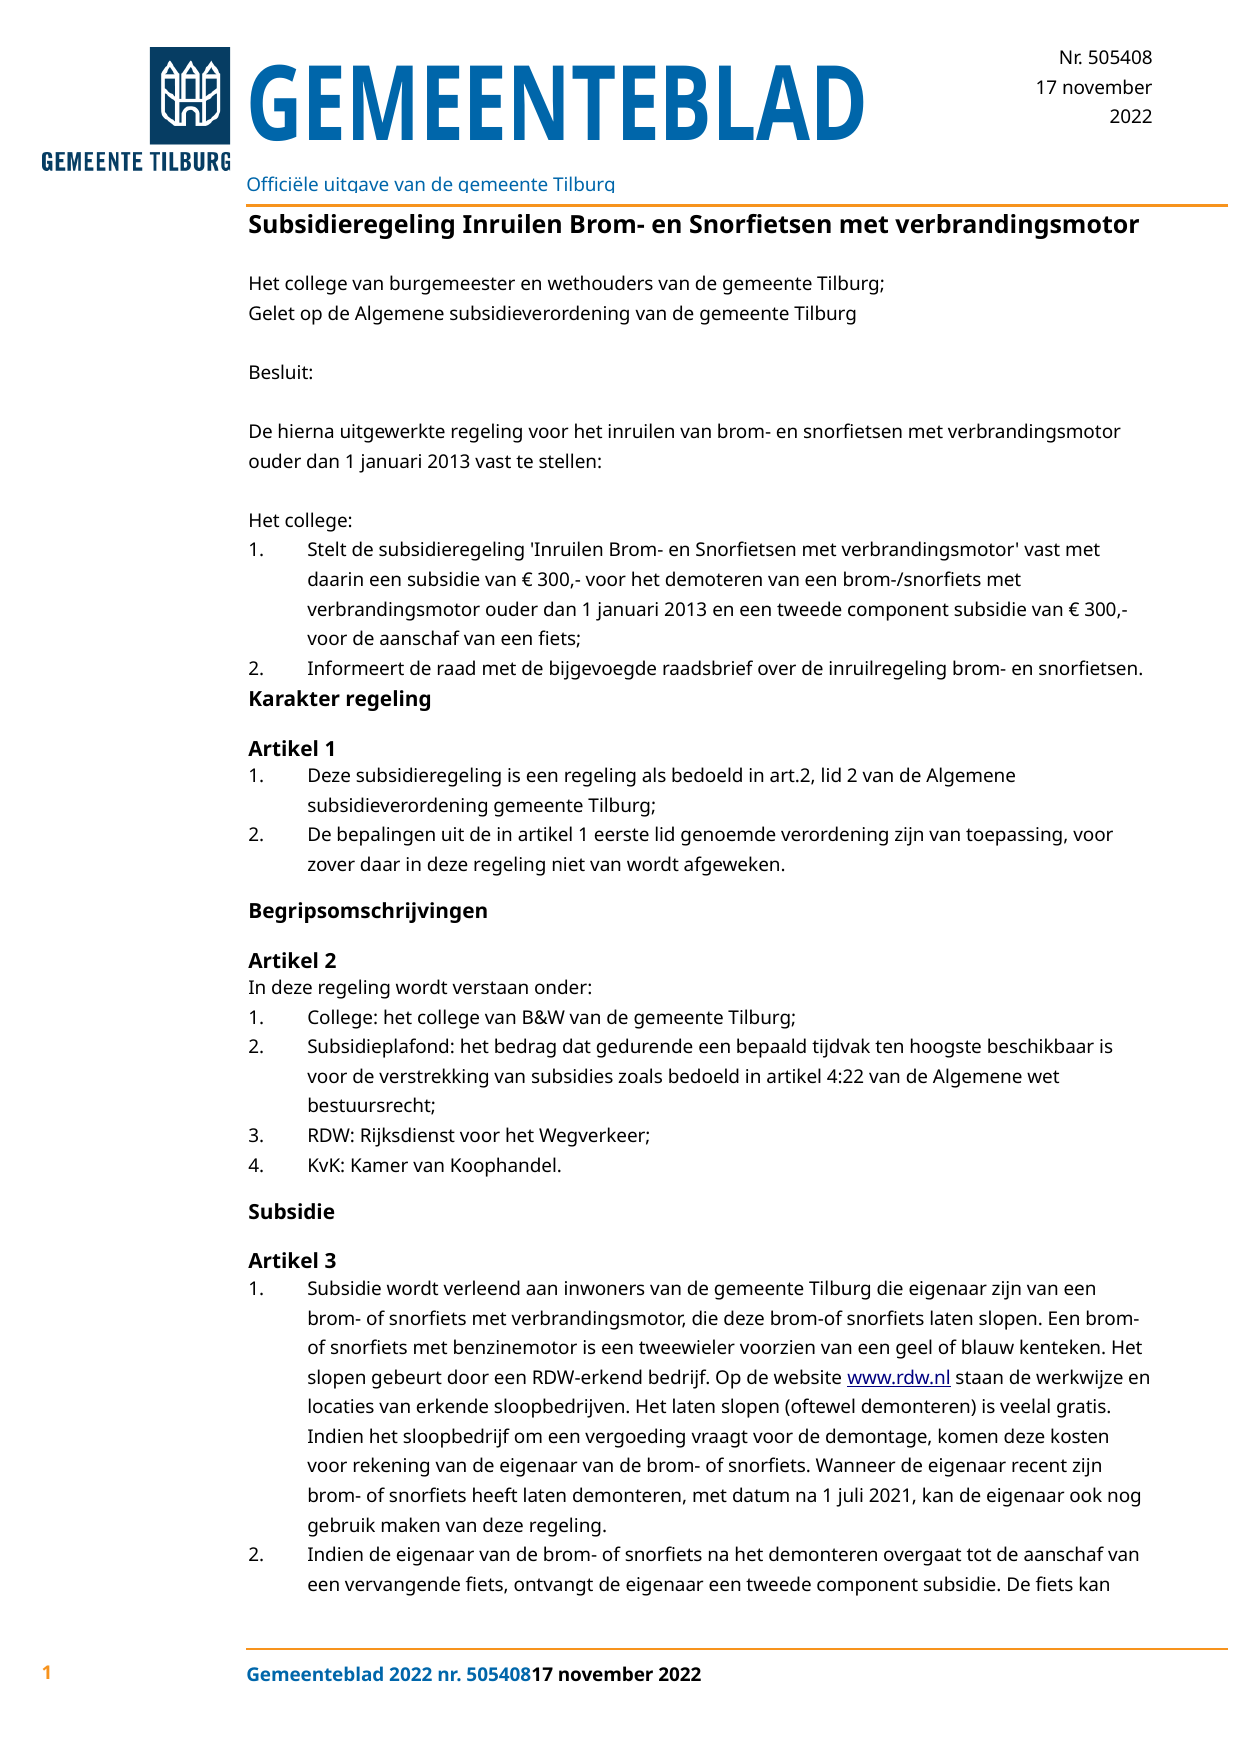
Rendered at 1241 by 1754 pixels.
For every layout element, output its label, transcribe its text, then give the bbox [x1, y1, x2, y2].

text Artikel 2 [248, 946, 1152, 974]
list Stelt de subsidieregeling 'Inruilen Brom- en Snorfietsen met verbrandingsmotor' vast met daarin een subsidie van € 300,- voor het demoteren van een brom-/snorfiets met verbrandingsmotor ouder dan 1 januari 2013 en een tweede component subsidie van € 300,- voor de aanschaf van een fiets; [248, 537, 1152, 651]
text Subsidieregeling Inruilen Brom- en Snorfietsen met verbrandingsmotor [248, 207, 1152, 241]
list Informeert de raad met de bijgevoegde raadsbrief over de inruilregeling brom- en snorfietsen. [248, 655, 1152, 681]
list KvK: Kamer van Koophandel. [248, 1152, 1152, 1177]
text Het college: [248, 507, 1152, 533]
picture [41, 47, 231, 172]
text Gelet op de Algemene subsidieverordening van de gemeente Tilburg [248, 300, 1152, 326]
list Subsidieplafond: het bedrag dat gedurende een bepaald tijdvak ten hoogste beschikbaar is voor de verstrekking van subsidies zoals bedoeld in artikel 4:22 van de Algemene wet bestuursrecht; [248, 1033, 1152, 1118]
text Het college van burgemeester en wethouders van de gemeente Tilburg; [248, 270, 1152, 296]
text Begripsomschrijvingen [248, 897, 1152, 925]
text Subsidie [248, 1197, 1152, 1226]
list Deze subsidieregeling is een regeling als bedoeld in art.2, lid 2 van de Algemene subsidieverordening gemeente Tilburg; [248, 762, 1152, 817]
text Besluit: [248, 359, 1152, 385]
list Indien de eigenaar van de brom- of snorfiets na het demonteren overgaat tot de aanschaf van een vervangende fiets, ontvangt de eigenaar een tweede component subsidie. De fiets kan [248, 1541, 1152, 1597]
text Karakter regeling [248, 684, 1152, 713]
text Artikel 1 [248, 734, 1152, 762]
list College: het college van B&W van de gemeente Tilburg; [248, 1004, 1152, 1029]
text De hierna uitgewerkte regeling voor het inruilen van brom- en snorfietsen met verbrandingsmotor ouder dan 1 januari 2013 vast te stellen: [248, 418, 1152, 473]
text Artikel 3 [248, 1247, 1152, 1275]
list Subsidie wordt verleend aan inwoners van de gemeente Tilburg die eigenaar zijn van een brom- of snorfiets met verbrandingsmotor, die deze brom-of snorfiets laten slopen. Een brom- of snorfiets met benzinemotor is een tweewieler voorzien van een geel of blauw kenteken. Het slopen gebeurt door een RDW-erkend bedrijf. Op de website www.rdw.nl staan de werkwijze en locaties van erkende sloopbedrijven. Het laten slopen (oftewel demonteren) is veelal gratis. Indien het sloopbedrijf om een vergoeding vraagt voor de demontage, komen deze kosten voor rekening van de eigenaar van de brom- of snorfiets. Wanneer de eigenaar recent zijn brom- of snorfiets heeft laten demonteren, met datum na 1 juli 2021, kan de eigenaar ook nog gebruik maken van deze regeling. [248, 1275, 1152, 1537]
text In deze regeling wordt verstaan onder: [248, 974, 1152, 1000]
list De bepalingen uit de in artikel 1 eerste lid genoemde verordening zijn van toepassing, voor zover daar in deze regeling niet van wordt afgeweken. [248, 821, 1152, 877]
list RDW: Rijksdienst voor het Wegverkeer; [248, 1122, 1152, 1148]
